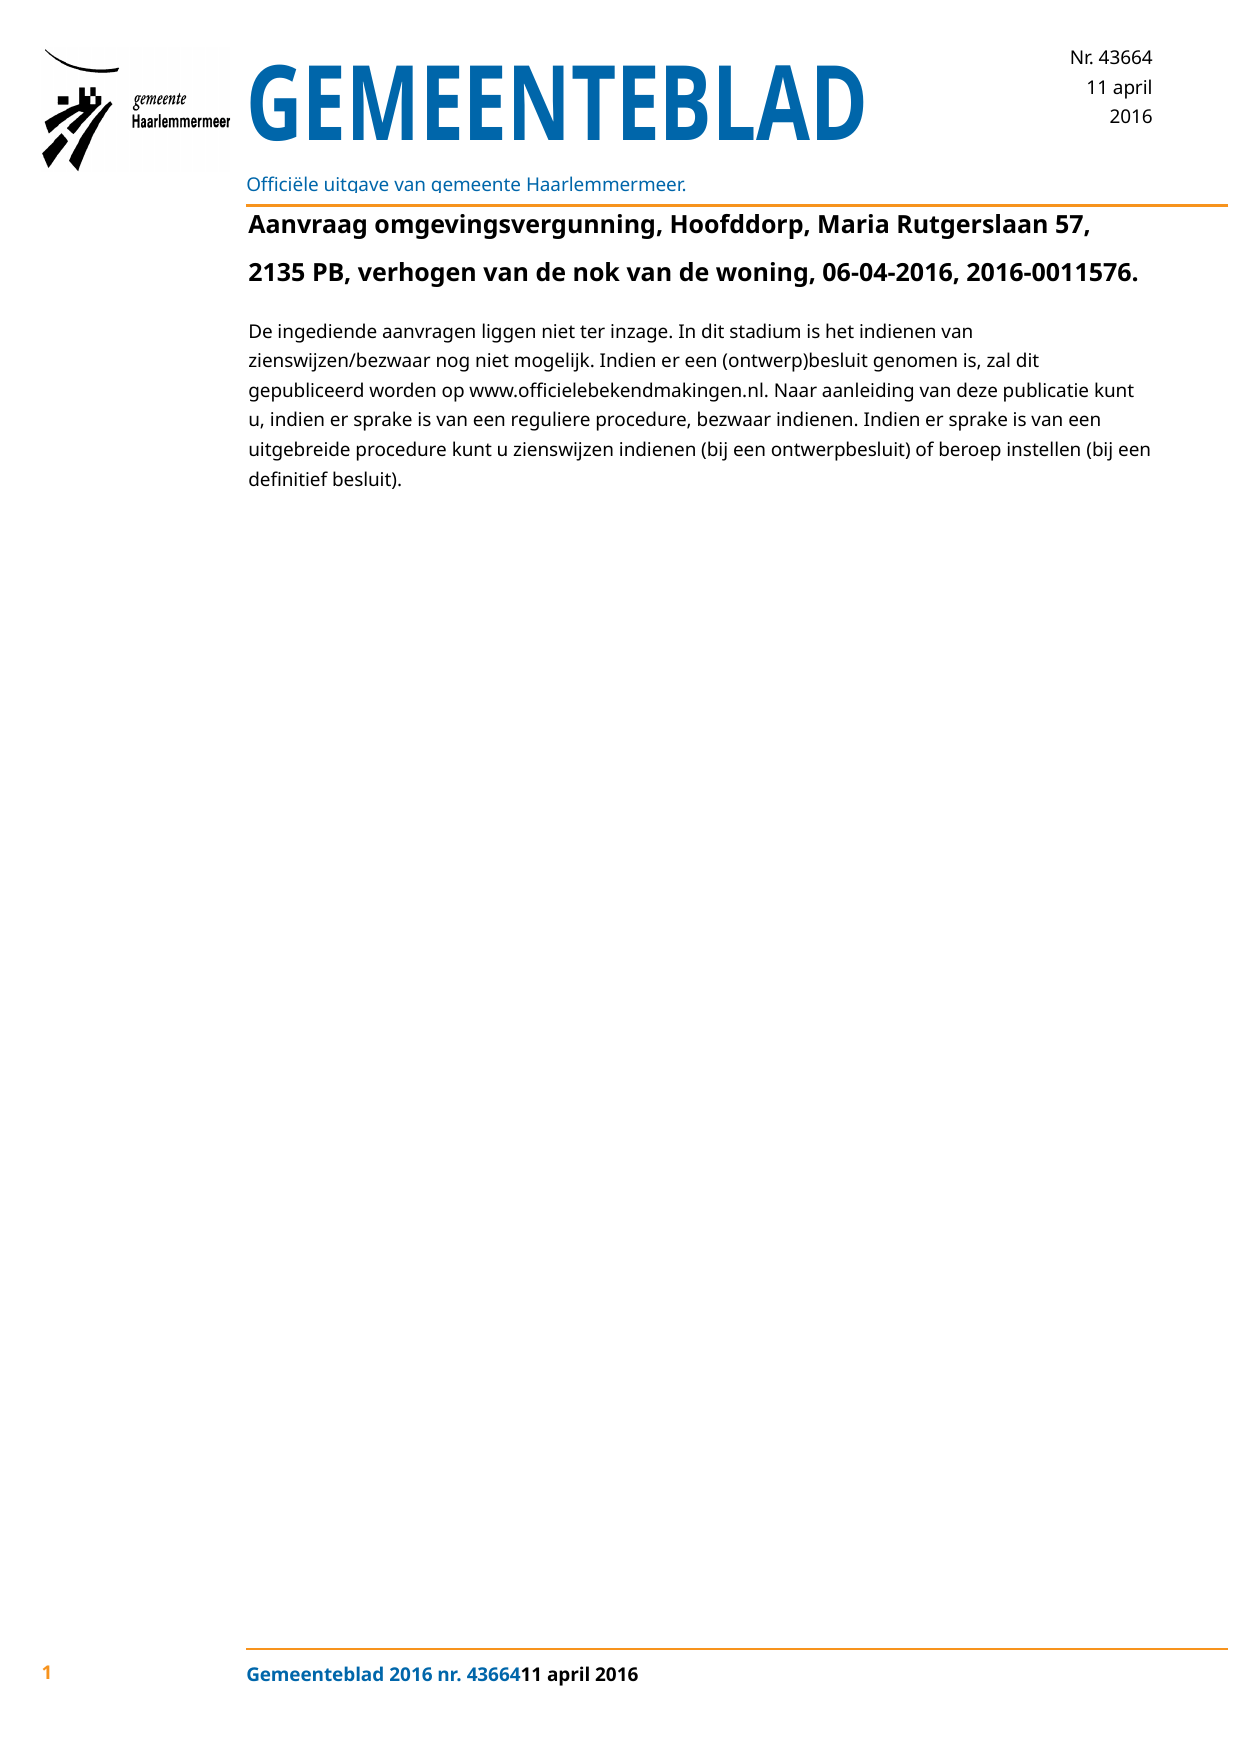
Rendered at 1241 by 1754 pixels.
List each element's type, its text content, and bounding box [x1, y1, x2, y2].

text De ingediende aanvragen liggen niet ter inzage. In dit stadium is het indienen van zienswijzen/bezwaar nog niet mogelijk. Indien er een (ontwerp)besluit genomen is, zal dit gepubliceerd worden op www.officielebekendmakingen.nl. Naar aanleiding van deze publicatie kunt u, indien er sprake is van een reguliere procedure, bezwaar indienen. Indien er sprake is van een uitgebreide procedure kunt u zienswijzen indienen (bij een ontwerpbesluit) of beroep instellen (bij een definitief besluit). [248, 318, 1152, 492]
picture [41, 47, 231, 172]
text Aanvraag omgevingsvergunning, Hoofddorp, Maria Rutgerslaan 57, 2135 PB, verhogen van de nok van de woning, 06-04-2016, 2016-0011576. [248, 207, 1152, 288]
